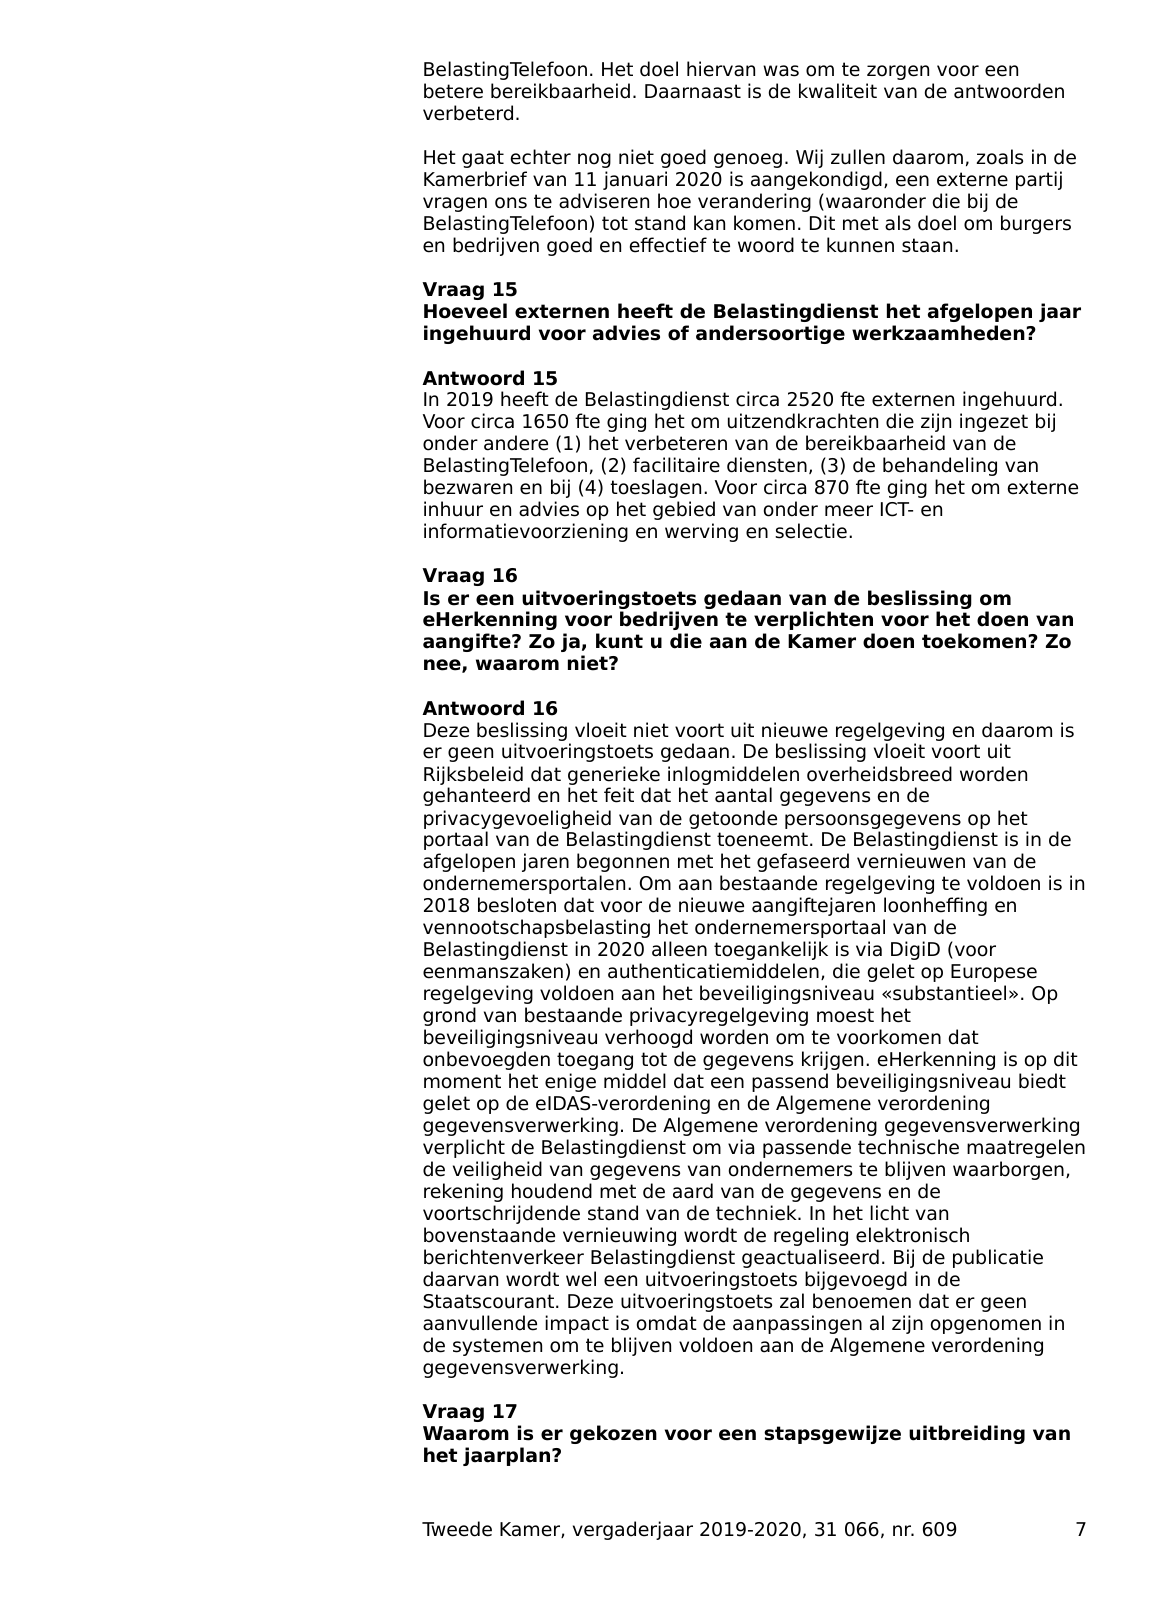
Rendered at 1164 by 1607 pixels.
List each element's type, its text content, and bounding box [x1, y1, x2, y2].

text Hoeveel externen heeft de Belastingdienst het afgelopen jaar ingehuurd voor advies of andersoortige werkzaamheden? [422, 301, 1087, 345]
text Vraag 16 [422, 565, 1087, 587]
text BelastingTelefoon. Het doel hiervan was om te zorgen voor een betere bereikbaarheid. Daarnaast is de kwaliteit van de antwoorden verbeterd. [422, 59, 1087, 125]
text Is er een uitvoeringstoets gedaan van de beslissing om eHerkenning voor bedrijven te verplichten voor het doen van aangifte? Zo ja, kunt u die aan de Kamer doen toekomen? Zo nee, waarom niet? [422, 587, 1087, 675]
text Vraag 17 [422, 1401, 1087, 1423]
text Deze beslissing vloeit niet voort uit nieuwe regelgeving en daarom is er geen uitvoeringstoets gedaan. De beslissing vloeit voort uit Rijksbeleid dat generieke inlogmiddelen overheidsbreed worden gehanteerd en het feit dat het aantal gegevens en de privacygevoeligheid van de getoonde persoonsgegevens op het portaal van de Belastingdienst toeneemt. De Belastingdienst is in de afgelopen jaren begonnen met het gefaseerd vernieuwen van de ondernemersportalen. Om aan bestaande regelgeving te voldoen is in 2018 besloten dat voor de nieuwe aangiftejaren loonheffing en vennootschapsbelasting het ondernemersportaal van de Belastingdienst in 2020 alleen toegankelijk is via DigiD (voor eenmanszaken) en authenticatiemiddelen, die gelet op Europese regelgeving voldoen aan het beveiligingsniveau «substantieel». Op grond van bestaande privacyregelgeving moest het beveiligingsniveau verhoogd worden om te voorkomen dat onbevoegden toegang tot de gegevens krijgen. eHerkenning is op dit moment het enige middel dat een passend beveiligingsniveau biedt gelet op de eIDAS-verordening en de Algemene verordening gegevensverwerking. De Algemene verordening gegevensverwerking verplicht de Belastingdienst om via passende technische maatregelen de veiligheid van gegevens van ondernemers te blijven waarborgen, rekening houdend met de aard van de gegevens en de voortschrijdende stand van de techniek. In het licht van bovenstaande vernieuwing wordt de regeling elektronisch berichtenverkeer Belastingdienst geactualiseerd. Bij de publicatie daarvan wordt wel een uitvoeringstoets bijgevoegd in de Staatscourant. Deze uitvoeringstoets zal benoemen dat er geen aanvullende impact is omdat de aanpassingen al zijn opgenomen in de systemen om te blijven voldoen aan de Algemene verordening gegevensverwerking. [422, 719, 1087, 1379]
text Het gaat echter nog niet goed genoeg. Wij zullen daarom, zoals in de Kamerbrief van 11 januari 2020 is aangekondigd, een externe partij vragen ons te adviseren hoe verandering (waaronder die bij de BelastingTelefoon) tot stand kan komen. Dit met als doel om burgers en bedrijven goed en effectief te woord te kunnen staan. [422, 147, 1087, 257]
text Waarom is er gekozen voor een stapsgewijze uitbreiding van het jaarplan? [422, 1423, 1087, 1467]
text Vraag 15 [422, 279, 1087, 301]
text Antwoord 15 [422, 367, 1087, 389]
text In 2019 heeft de Belastingdienst circa 2520 fte externen ingehuurd. Voor circa 1650 fte ging het om uitzendkrachten die zijn ingezet bij onder andere (1) het verbeteren van de bereikbaarheid van de BelastingTelefoon, (2) facilitaire diensten, (3) de behandeling van bezwaren en bij (4) toeslagen. Voor circa 870 fte ging het om externe inhuur en advies op het gebied van onder meer ICT- en informatievoorziening en werving en selectie. [422, 389, 1087, 543]
text Antwoord 16 [422, 697, 1087, 719]
